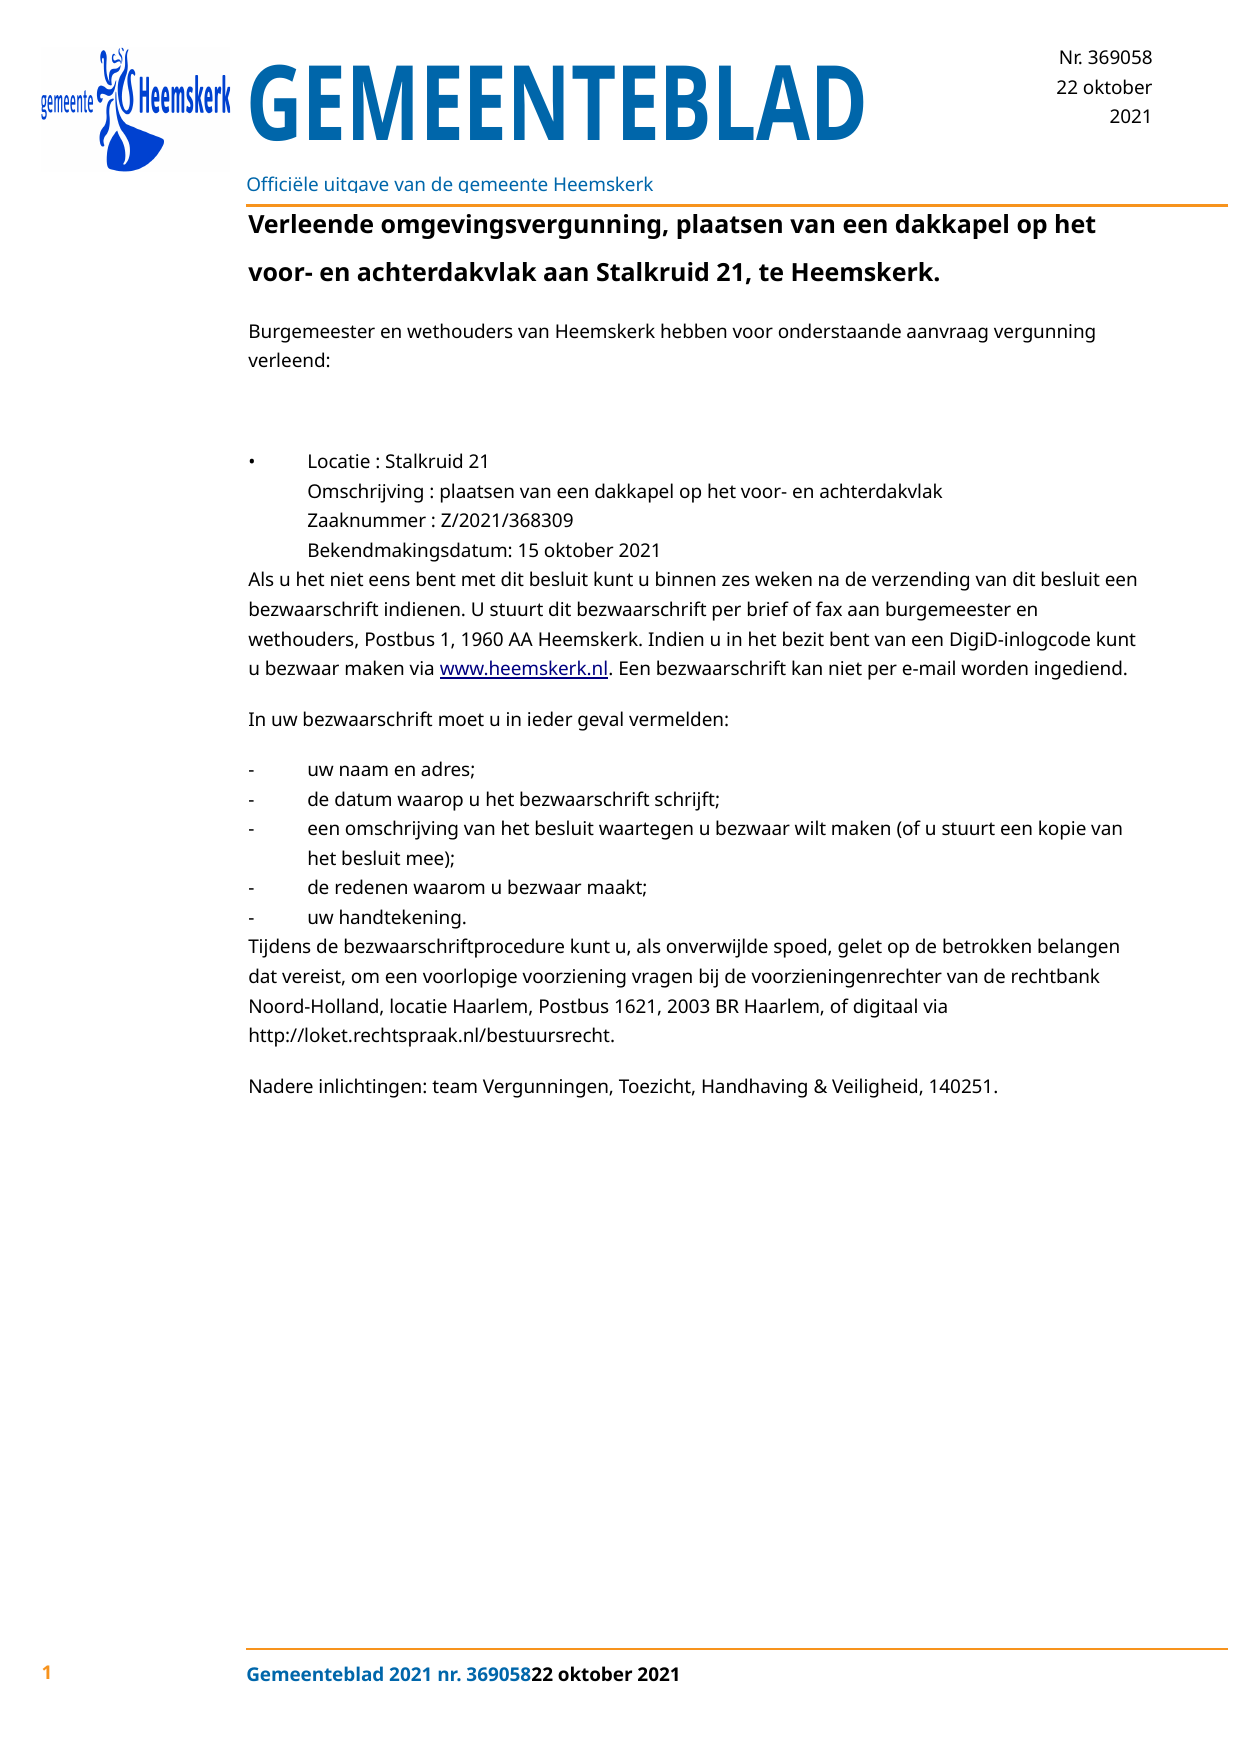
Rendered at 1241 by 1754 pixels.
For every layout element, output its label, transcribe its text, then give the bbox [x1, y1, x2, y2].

text Als u het niet eens bent met dit besluit kunt u binnen zes weken na de verzending van dit besluit een bezwaarschrift indienen. U stuurt dit bezwaarschrift per brief of fax aan burgemeester en wethouders, Postbus 1, 1960 AA Heemskerk. Indien u in het bezit bent van een DigiD-inlogcode kunt u bezwaar maken via www.heemskerk.nl. Een bezwaarschrift kan niet per e-mail worden ingediend. [248, 567, 1152, 681]
text Tijdens de bezwaarschriftprocedure kunt u, als onverwijlde spoed, gelet op de betrokken belangen dat vereist, om een voorlopige voorziening vragen bij de voorzieningenrechter van de rechtbank Noord-Holland, locatie Haarlem, Postbus 1621, 2003 BR Haarlem, of digitaal via http://loket.rechtspraak.nl/bestuursrecht. [248, 934, 1152, 1048]
list de datum waarop u het bezwaarschrift schrijft; [248, 786, 1152, 812]
list Locatie : Stalkruid 21 [248, 448, 1152, 474]
list Bekendmakingsdatum: 15 oktober 2021 [248, 537, 1152, 563]
list Omschrijving : plaatsen van een dakkapel op het voor- en achterdakvlak [248, 478, 1152, 504]
list een omschrijving van het besluit waartegen u bezwaar wilt maken (of u stuurt een kopie van het besluit mee); [248, 815, 1152, 871]
list de redenen waarom u bezwaar maakt; [248, 874, 1152, 900]
text Nadere inlichtingen: team Vergunningen, Toezicht, Handhaving & Veiligheid, 140251. [248, 1073, 1152, 1099]
text Verleende omgevingsvergunning, plaatsen van een dakkapel op het voor- en achterdakvlak aan Stalkruid 21, te Heemskerk. [248, 207, 1152, 288]
list Zaaknummer : Z/2021/368309 [248, 507, 1152, 533]
list uw naam en adres; [248, 756, 1152, 782]
text Burgemeester en wethouders van Heemskerk hebben voor onderstaande aanvraag vergunning verleend: [248, 318, 1152, 373]
list uw handtekening. [248, 904, 1152, 930]
text In uw bezwaarschrift moet u in ieder geval vermelden: [248, 706, 1152, 732]
picture [41, 47, 231, 172]
